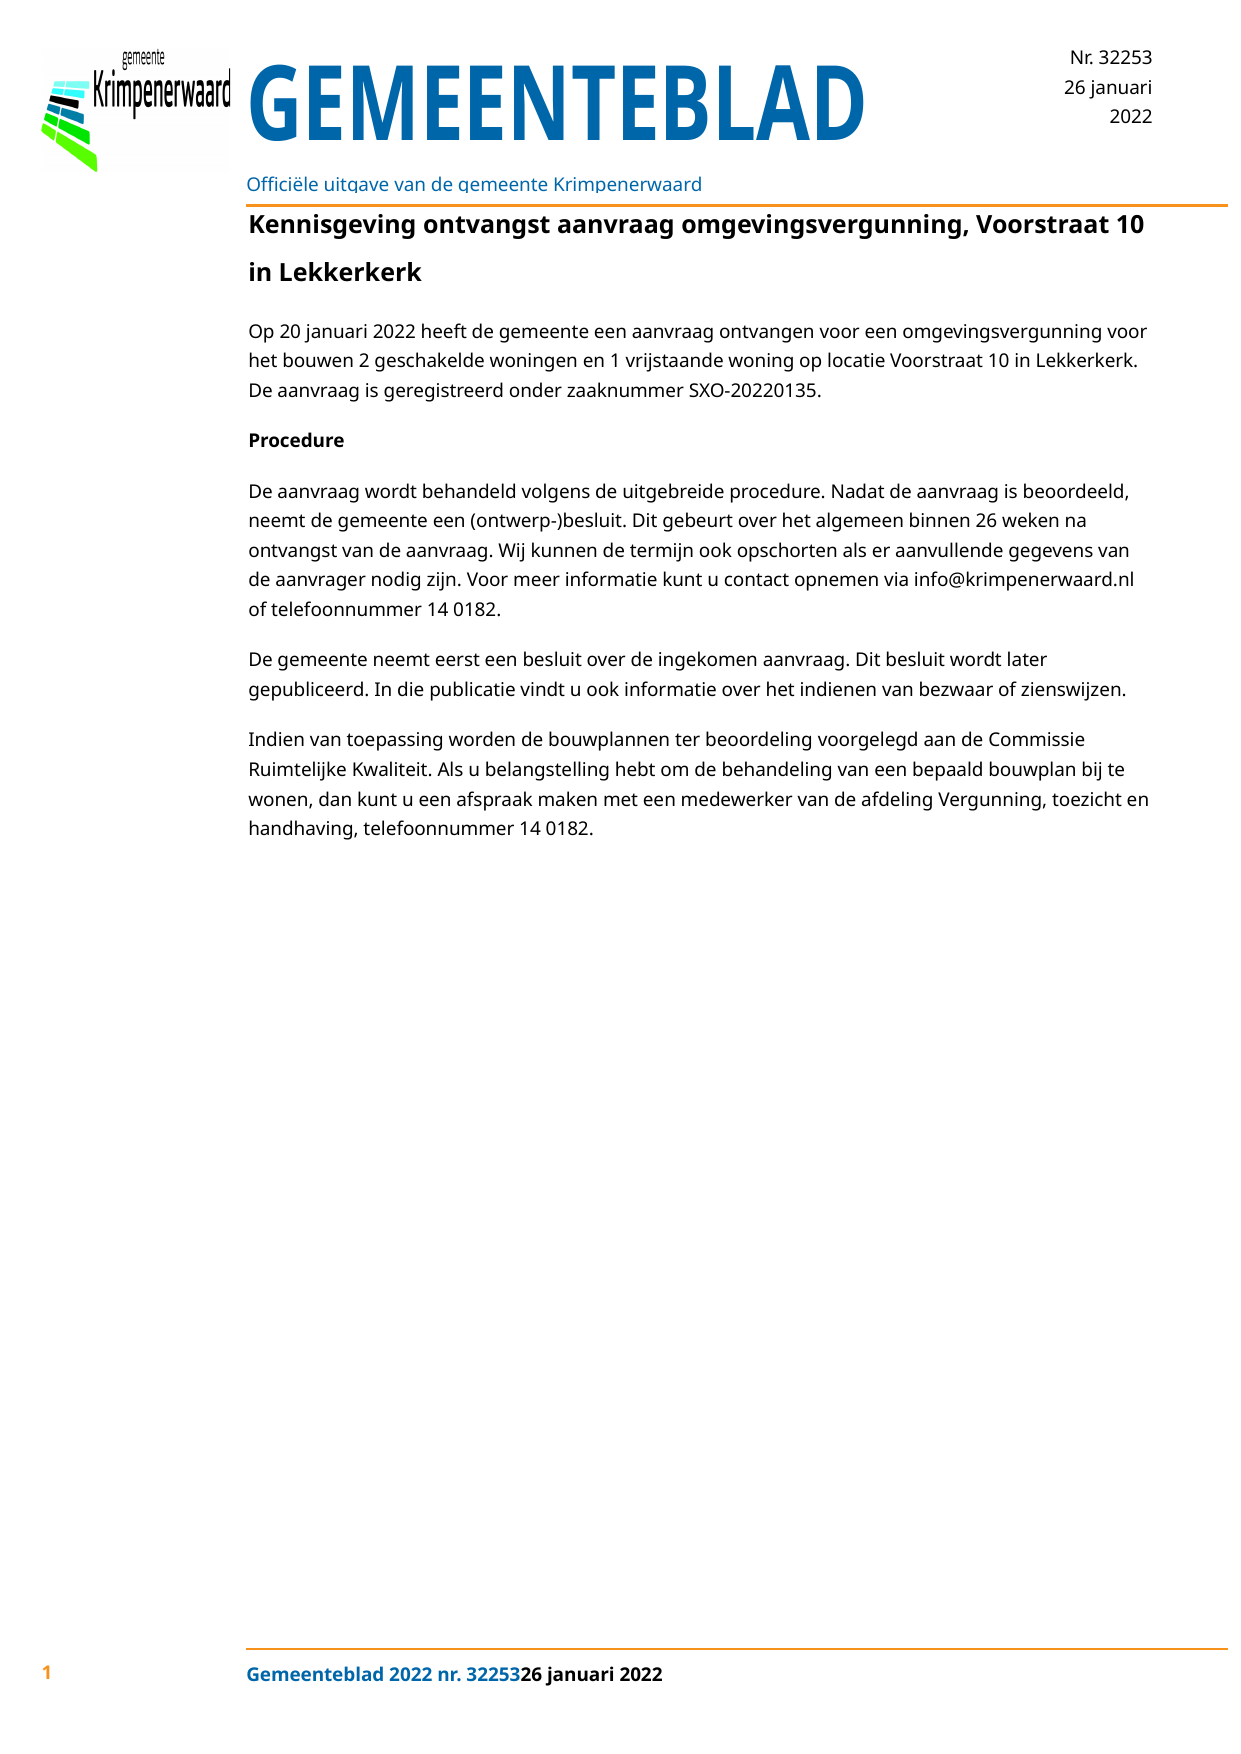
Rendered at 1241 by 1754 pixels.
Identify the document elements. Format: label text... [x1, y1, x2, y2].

text Op 20 januari 2022 heeft de gemeente een aanvraag ontvangen voor een omgevingsvergunning voor het bouwen 2 geschakelde woningen en 1 vrijstaande woning op locatie Voorstraat 10 in Lekkerkerk. De aanvraag is geregistreerd onder zaaknummer SXO-20220135. [248, 318, 1152, 403]
text Indien van toepassing worden de bouwplannen ter beoordeling voorgelegd aan de Commissie Ruimtelijke Kwaliteit. Als u belangstelling hebt om de behandeling van een bepaald bouwplan bij te wonen, dan kunt u een afspraak maken met een medewerker van de afdeling Vergunning, toezicht en handhaving, telefoonnummer 14 0182. [248, 727, 1152, 841]
picture [41, 47, 231, 172]
text De aanvraag wordt behandeld volgens de uitgebreide procedure. Nadat de aanvraag is beoordeeld, neemt de gemeente een (ontwerp-)besluit. Dit gebeurt over het algemeen binnen 26 weken na ontvangst van de aanvraag. Wij kunnen de termijn ook opschorten als er aanvullende gegevens van de aanvrager nodig zijn. Voor meer informatie kunt u contact opnemen via info@krimpenerwaard.nl of telefoonnummer 14 0182. [248, 478, 1152, 622]
text Kennisgeving ontvangst aanvraag omgevingsvergunning, Voorstraat 10 in Lekkerkerk [248, 207, 1152, 288]
text Procedure [248, 427, 1152, 453]
text De gemeente neemt eerst een besluit over de ingekomen aanvraag. Dit besluit wordt later gepubliceerd. In die publicatie vindt u ook informatie over het indienen van bezwaar of zienswijzen. [248, 647, 1152, 702]
